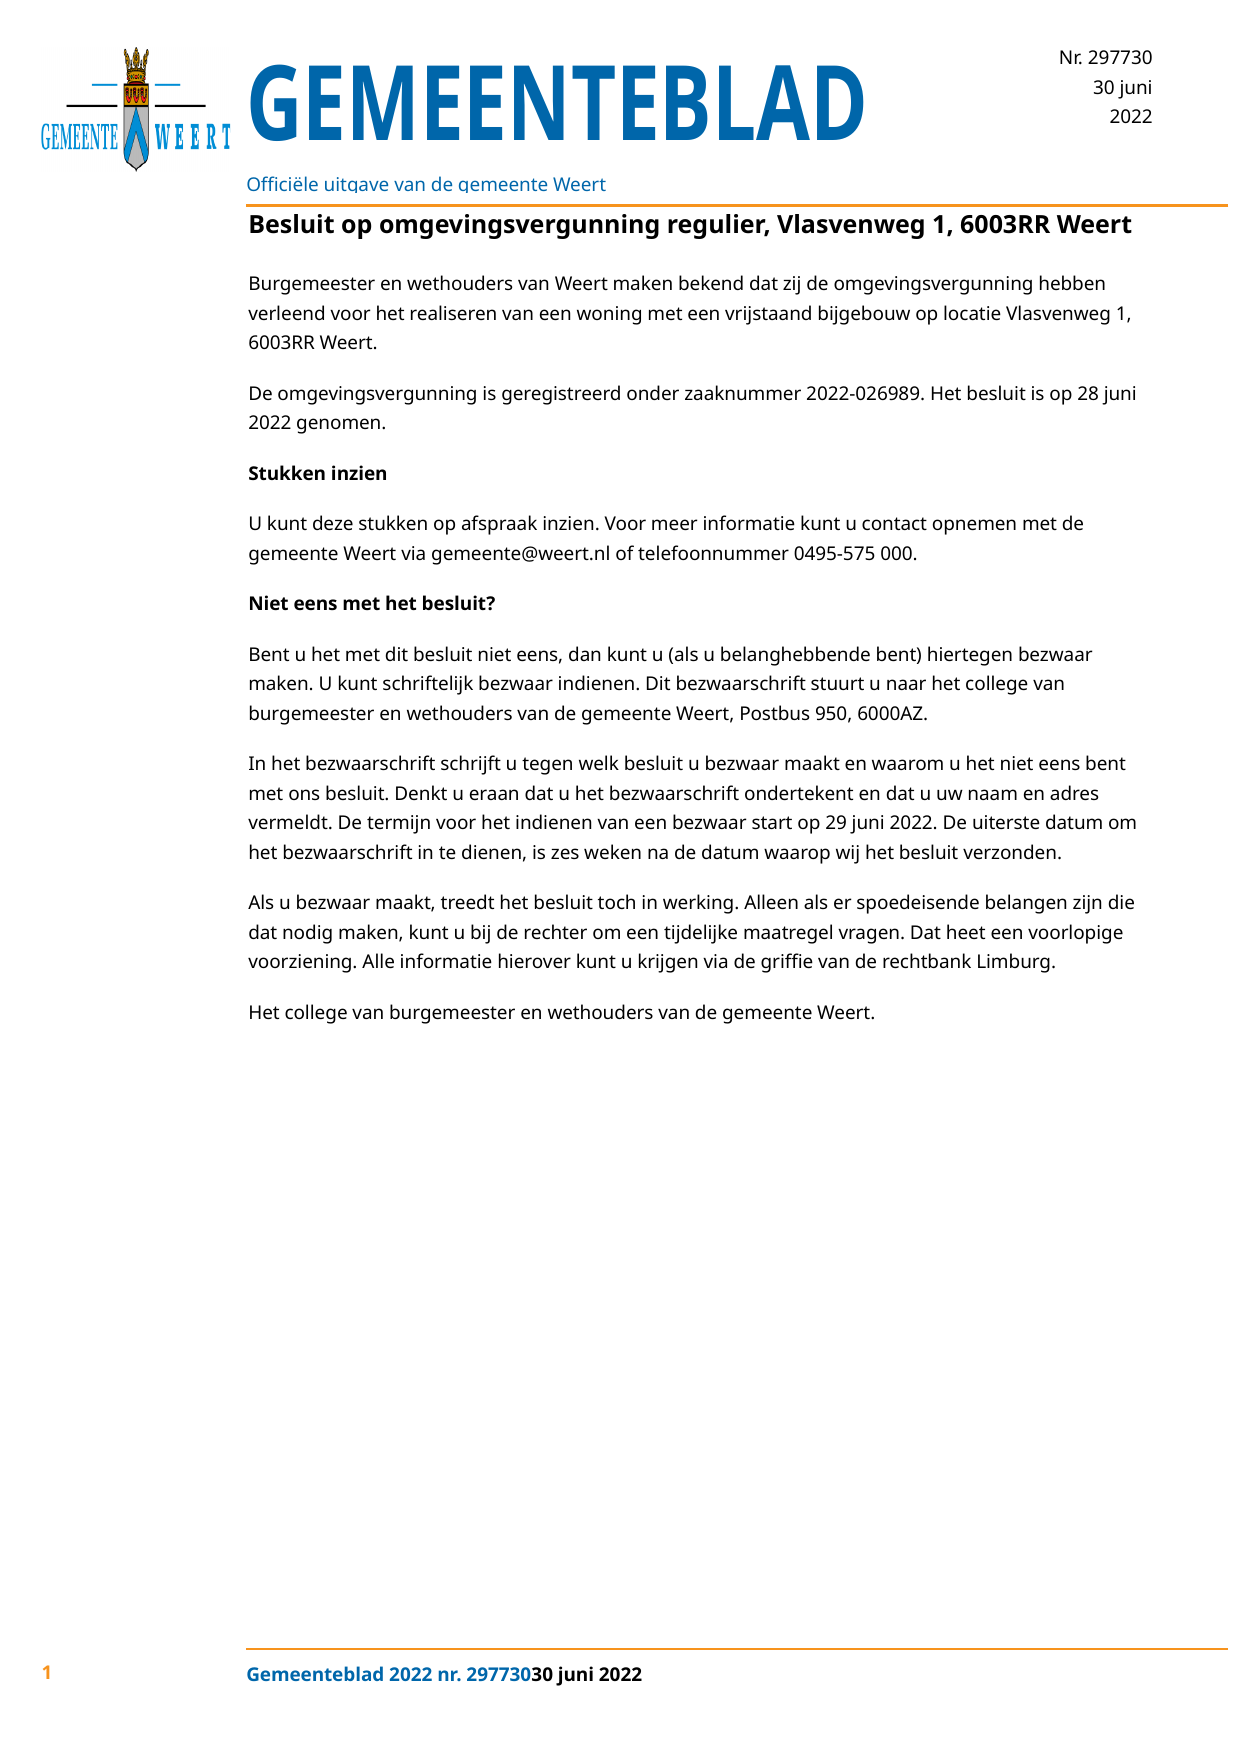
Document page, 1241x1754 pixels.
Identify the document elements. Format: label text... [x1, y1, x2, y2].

text Burgemeester en wethouders van Weert maken bekend dat zij de omgevingsvergunning hebben verleend voor het realiseren van een woning met een vrijstaand bijgebouw op locatie Vlasvenweg 1, 6003RR Weert. [248, 270, 1152, 355]
text De omgevingsvergunning is geregistreerd onder zaaknummer 2022-026989. Het besluit is op 28 juni 2022 genomen. [248, 380, 1152, 435]
text In het bezwaarschrift schrijft u tegen welk besluit u bezwaar maakt en waarom u het niet eens bent met ons besluit. Denkt u eraan dat u het bezwaarschrift ondertekent en dat u uw naam en adres vermeldt. De termijn voor het indienen van een bezwaar start op 29 juni 2022. De uiterste datum om het bezwaarschrift in te dienen, is zes weken na de datum waarop wij het besluit verzonden. [248, 750, 1152, 865]
text Stukken inzien [248, 460, 1152, 486]
text Bent u het met dit besluit niet eens, dan kunt u (als u belanghebbende bent) hiertegen bezwaar maken. U kunt schriftelijk bezwaar indienen. Dit bezwaarschrift stuurt u naar het college van burgemeester en wethouders van de gemeente Weert, Postbus 950, 6000AZ. [248, 641, 1152, 726]
text Het college van burgemeester en wethouders van de gemeente Weert. [248, 999, 1152, 1025]
text Als u bezwaar maakt, treedt het besluit toch in werking. Alleen als er spoedeisende belangen zijn die dat nodig maken, kunt u bij de rechter om een tijdelijke maatregel vragen. Dat heet een voorlopige voorziening. Alle informatie hierover kunt u krijgen via de griffie van de rechtbank Limburg. [248, 889, 1152, 974]
picture [41, 47, 231, 172]
text Niet eens met het besluit? [248, 590, 1152, 616]
text Besluit op omgevingsvergunning regulier, Vlasvenweg 1, 6003RR Weert [248, 207, 1152, 241]
text U kunt deze stukken op afspraak inzien. Voor meer informatie kunt u contact opnemen met de gemeente Weert via gemeente@weert.nl of telefoonnummer 0495-575 000. [248, 510, 1152, 566]
